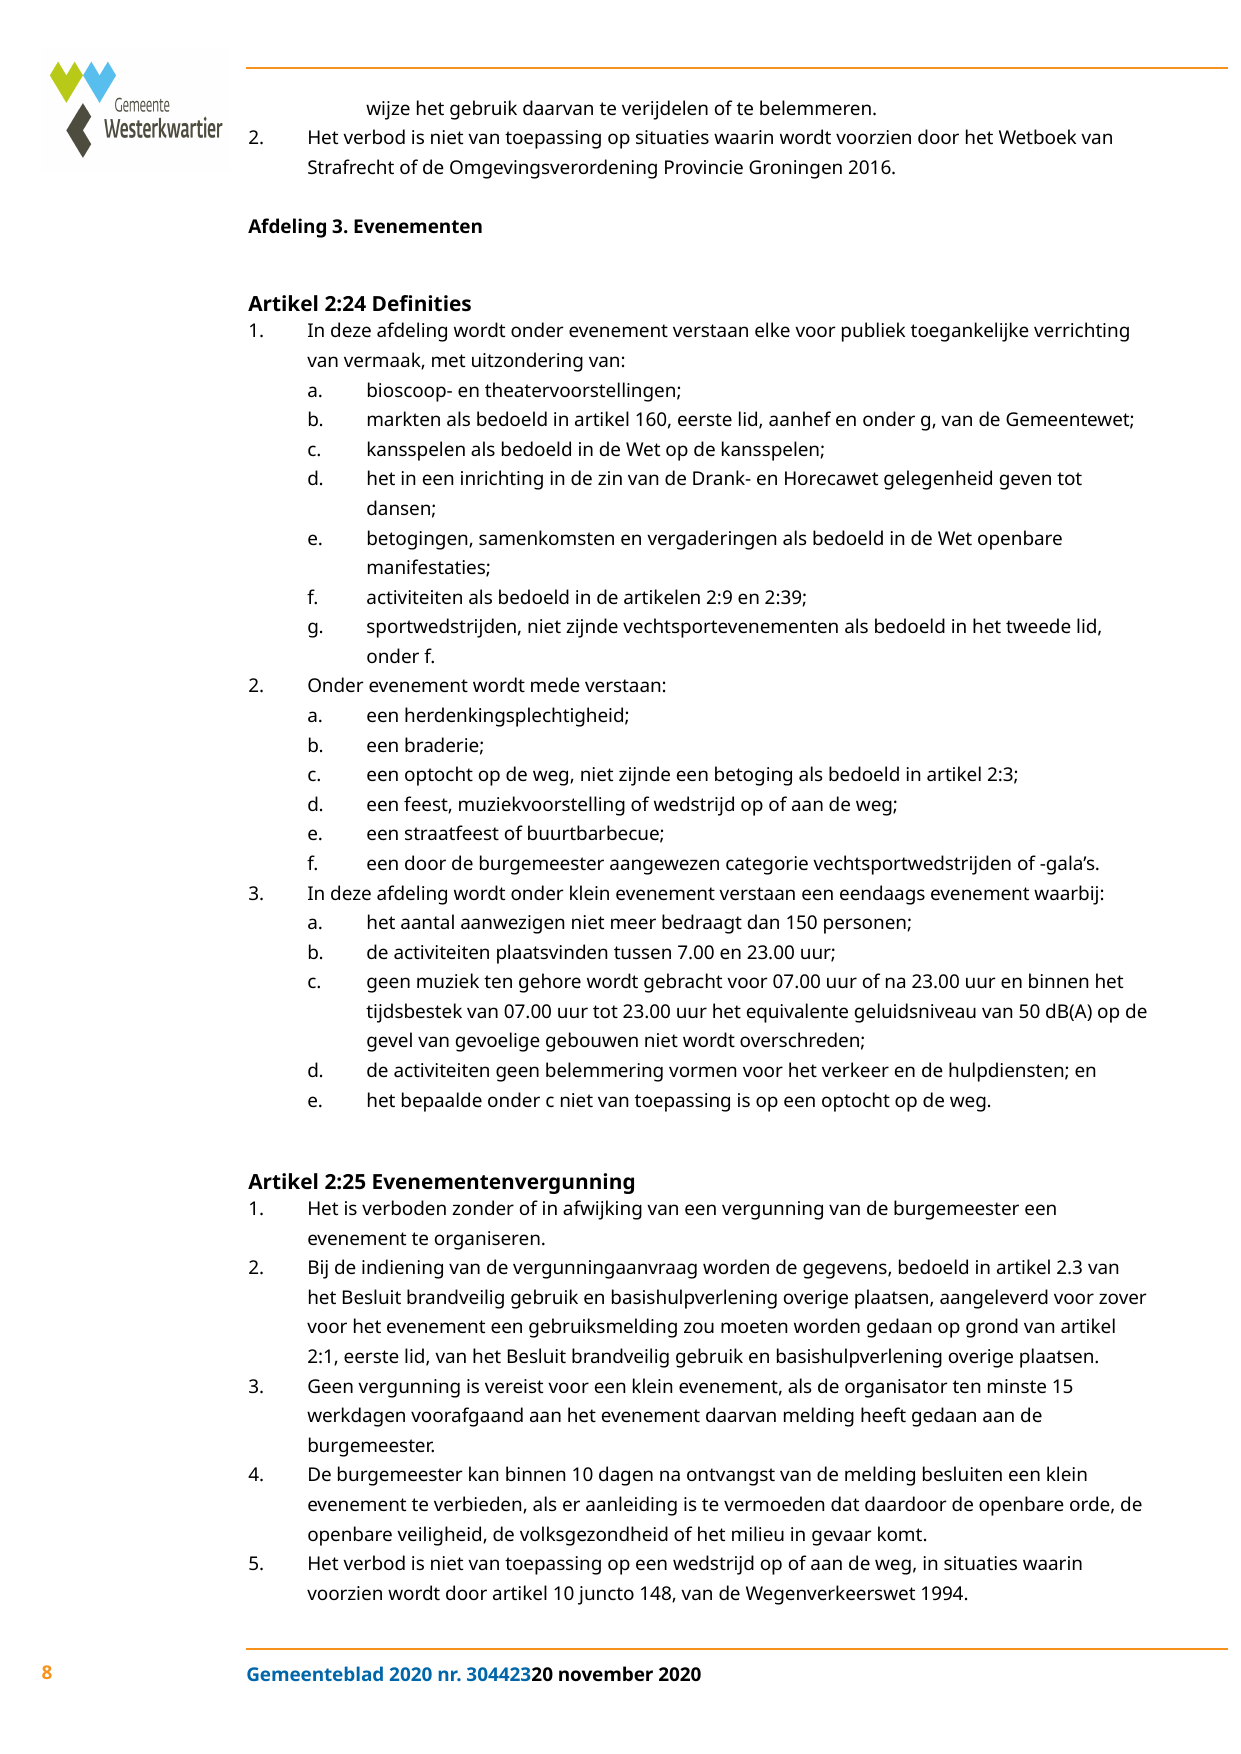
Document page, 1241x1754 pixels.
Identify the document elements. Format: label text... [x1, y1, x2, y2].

list een door de burgemeester aangewezen categorie vechtsportwedstrijden of -gala’s. [307, 850, 1152, 876]
picture [41, 47, 231, 172]
text Artikel 2:25 Evenementenvergunning [248, 1167, 1152, 1195]
list Bij de indiening van de vergunningaanvraag worden de gegevens, bedoeld in artikel 2.3 van het Besluit brandveilig gebruik en basishulpverlening overige plaatsen, aangeleverd voor zover voor het evenement een gebruiksmelding zou moeten worden gedaan op grond van artikel 2:1, eerste lid, van het Besluit brandveilig gebruik en basishulpverlening overige plaatsen. [248, 1254, 1152, 1369]
list Geen vergunning is vereist voor een klein evenement, als de organisator ten minste 15 werkdagen voorafgaand aan het evenement daarvan melding heeft gedaan aan de burgemeester. [248, 1373, 1152, 1458]
list De burgemeester kan binnen 10 dagen na ontvangst van de melding besluiten een klein evenement te verbieden, als er aanleiding is te vermoeden dat daardoor de openbare orde, de openbare veiligheid, de volksgezondheid of het milieu in gevaar komt. [248, 1462, 1152, 1546]
list het aantal aanwezigen niet meer bedraagt dan 150 personen; [307, 909, 1152, 935]
list het in een inrichting in de zin van de Drank- en Horecawet gelegenheid geven tot dansen; [307, 466, 1152, 521]
list Het is verboden zonder of in afwijking van een vergunning van de burgemeester een evenement te organiseren. [248, 1195, 1152, 1251]
list markten als bedoeld in artikel 160, eerste lid, aanhef en onder g, van de Gemeentewet; [307, 406, 1152, 432]
list een feest, muziekvoorstelling of wedstrijd op of aan de weg; [307, 791, 1152, 817]
list een straatfeest of buurtbarbecue; [307, 821, 1152, 846]
text Afdeling 3. Evenementen [248, 213, 1152, 239]
list geen muziek ten gehore wordt gebracht voor 07.00 uur of na 23.00 uur en binnen het tijdsbestek van 07.00 uur tot 23.00 uur het equivalente geluidsniveau van 50 dB(A) op de gevel van gevoelige gebouwen niet wordt overschreden; [307, 968, 1152, 1053]
list een optocht op de weg, niet zijnde een betoging als bedoeld in artikel 2:3; [307, 761, 1152, 787]
list betogingen, samenkomsten en vergaderingen als bedoeld in de Wet openbare manifestaties; [307, 525, 1152, 580]
list sportwedstrijden, niet zijnde vechtsportevenementen als bedoeld in het tweede lid, onder f. [307, 613, 1152, 669]
list Het verbod is niet van toepassing op situaties waarin wordt voorzien door het Wetboek van Strafrecht of de Omgevingsverordening Provincie Groningen 2016. [248, 124, 1152, 180]
list Onder evenement wordt mede verstaan: [248, 673, 1152, 698]
list In deze afdeling wordt onder evenement verstaan elke voor publiek toegankelijke verrichting van vermaak, met uitzondering van: [248, 318, 1152, 373]
list het bepaalde onder c niet van toepassing is op een optocht op de weg. [307, 1087, 1152, 1113]
list de activiteiten plaatsvinden tussen 7.00 en 23.00 uur; [307, 939, 1152, 965]
list kansspelen als bedoeld in de Wet op de kansspelen; [307, 436, 1152, 462]
list In deze afdeling wordt onder klein evenement verstaan een eendaags evenement waarbij: [248, 880, 1152, 906]
list activiteiten als bedoeld in de artikelen 2:9 en 2:39; [307, 584, 1152, 610]
list wijze het gebruik daarvan te verijdelen of te belemmeren. [307, 95, 1152, 121]
text Artikel 2:24 Definities [248, 289, 1152, 318]
list bioscoop- en theatervoorstellingen; [307, 377, 1152, 403]
list een braderie; [307, 732, 1152, 758]
list Het verbod is niet van toepassing op een wedstrijd op of aan de weg, in situaties waarin voorzien wordt door artikel 10 juncto 148, van de Wegenverkeerswet 1994. [248, 1550, 1152, 1606]
list een herdenkingsplechtigheid; [307, 702, 1152, 728]
list de activiteiten geen belemmering vormen voor het verkeer en de hulpdiensten; en [307, 1057, 1152, 1083]
